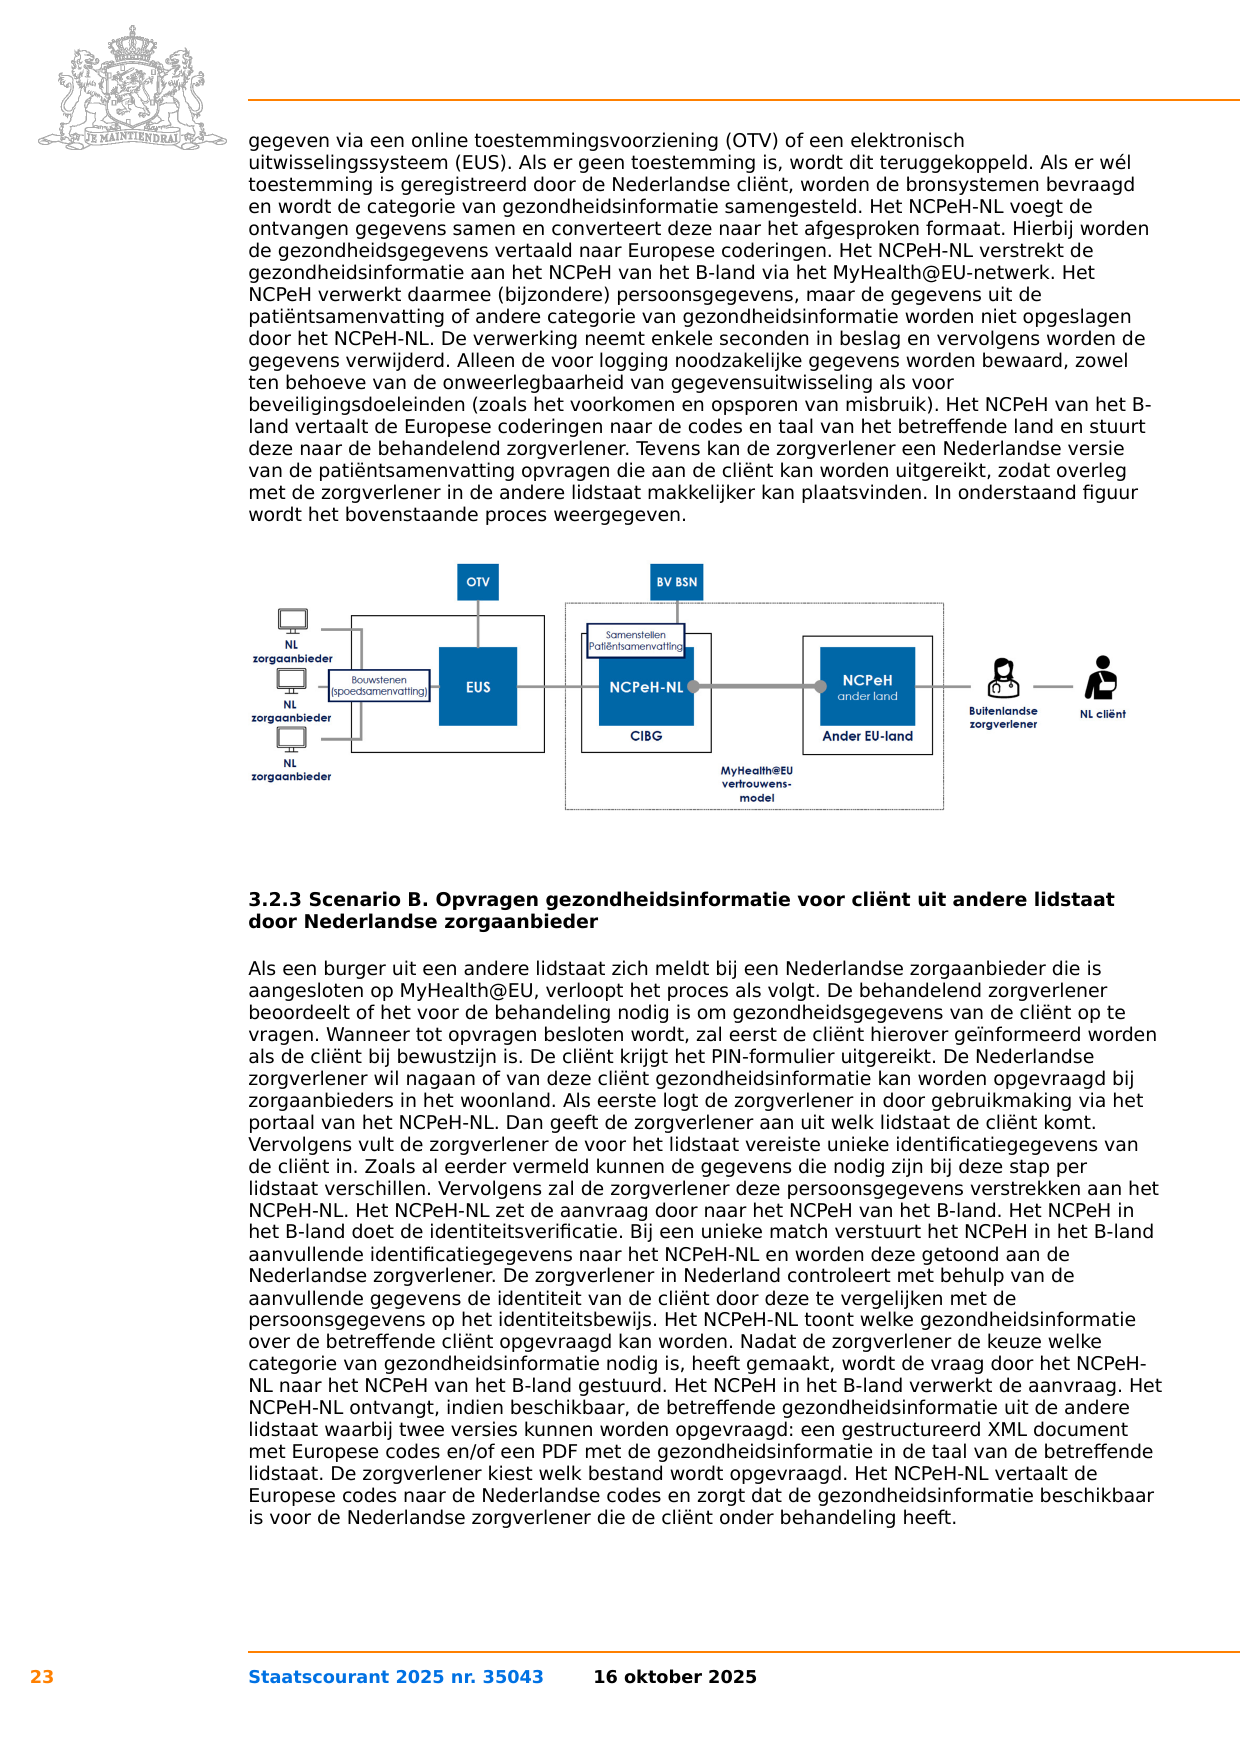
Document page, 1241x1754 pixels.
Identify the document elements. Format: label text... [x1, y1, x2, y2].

picture [248, 547, 1134, 837]
subtitle 3.2.3 Scenario B. Opvragen gezondheidsinformatie voor cliënt uit andere lidstaat door Nederlandse zorgaanbieder [248, 889, 1163, 933]
picture [38, 25, 227, 150]
text gegeven via een online toestemmingsvoorziening (OTV) of een elektronisch uitwisselingssysteem (EUS). Als er geen toestemming is, wordt dit teruggekoppeld. Als er wél toestemming is geregistreerd door de Nederlandse cliënt, worden de bronsystemen bevraagd en wordt de categorie van gezondheidsinformatie samengesteld. Het NCPeH-NL voegt de ontvangen gegevens samen en converteert deze naar het afgesproken formaat. Hierbij worden de gezondheidsgegevens vertaald naar Europese coderingen. Het NCPeH-NL verstrekt de gezondheidsinformatie aan het NCPeH van het B-land via het MyHealth@EU-netwerk. Het NCPeH verwerkt daarmee (bijzondere) persoonsgegevens, maar de gegevens uit de patiëntsamenvatting of andere categorie van gezondheidsinformatie worden niet opgeslagen door het NCPeH-NL. De verwerking neemt enkele seconden in beslag en vervolgens worden de gegevens verwijderd. Alleen de voor logging noodzakelijke gegevens worden bewaard, zowel ten behoeve van de onweerlegbaarheid van gegevensuitwisseling als voor beveiligingsdoeleinden (zoals het voorkomen en opsporen van misbruik). Het NCPeH van het B-land vertaalt de Europese coderingen naar de codes en taal van het betreffende land en stuurt deze naar de behandelend zorgverlener. Tevens kan de zorgverlener een Nederlandse versie van de patiëntsamenvatting opvragen die aan de cliënt kan worden uitgereikt, zodat overleg met de zorgverlener in de andere lidstaat makkelijker kan plaatsvinden. In onderstaand figuur wordt het bovenstaande proces weergegeven. [248, 130, 1163, 526]
text Als een burger uit een andere lidstaat zich meldt bij een Nederlandse zorgaanbieder die is aangesloten op MyHealth@EU, verloopt het proces als volgt. De behandelend zorgverlener beoordeelt of het voor de behandeling nodig is om gezondheidsgegevens van de cliënt op te vragen. Wanneer tot opvragen besloten wordt, zal eerst de cliënt hierover geïnformeerd worden als de cliënt bij bewustzijn is. De cliënt krijgt het PIN-formulier uitgereikt. De Nederlandse zorgverlener wil nagaan of van deze cliënt gezondheidsinformatie kan worden opgevraagd bij zorgaanbieders in het woonland. Als eerste logt de zorgverlener in door gebruikmaking via het portaal van het NCPeH-NL. Dan geeft de zorgverlener aan uit welk lidstaat de cliënt komt. Vervolgens vult de zorgverlener de voor het lidstaat vereiste unieke identificatiegegevens van de cliënt in. Zoals al eerder vermeld kunnen de gegevens die nodig zijn bij deze stap per lidstaat verschillen. Vervolgens zal de zorgverlener deze persoonsgegevens verstrekken aan het NCPeH-NL. Het NCPeH-NL zet de aanvraag door naar het NCPeH van het B-land. Het NCPeH in het B-land doet de identiteitsverificatie. Bij een unieke match verstuurt het NCPeH in het B-land aanvullende identificatiegegevens naar het NCPeH-NL en worden deze getoond aan de Nederlandse zorgverlener. De zorgverlener in Nederland controleert met behulp van de aanvullende gegevens de identiteit van de cliënt door deze te vergelijken met de persoonsgegevens op het identiteitsbewijs. Het NCPeH-NL toont welke gezondheidsinformatie over de betreffende cliënt opgevraagd kan worden. Nadat de zorgverlener de keuze welke categorie van gezondheidsinformatie nodig is, heeft gemaakt, wordt de vraag door het NCPeH-NL naar het NCPeH van het B-land gestuurd. Het NCPeH in het B-land verwerkt de aanvraag. Het NCPeH-NL ontvangt, indien beschikbaar, de betreffende gezondheidsinformatie uit de andere lidstaat waarbij twee versies kunnen worden opgevraagd: een gestructureerd XML document met Europese codes en/of een PDF met de gezondheidsinformatie in de taal van de betreffende lidstaat. De zorgverlener kiest welk bestand wordt opgevraagd. Het NCPeH-NL vertaalt de Europese codes naar de Nederlandse codes en zorgt dat de gezondheidsinformatie beschikbaar is voor de Nederlandse zorgverlener die de cliënt onder behandeling heeft. [248, 958, 1163, 1529]
